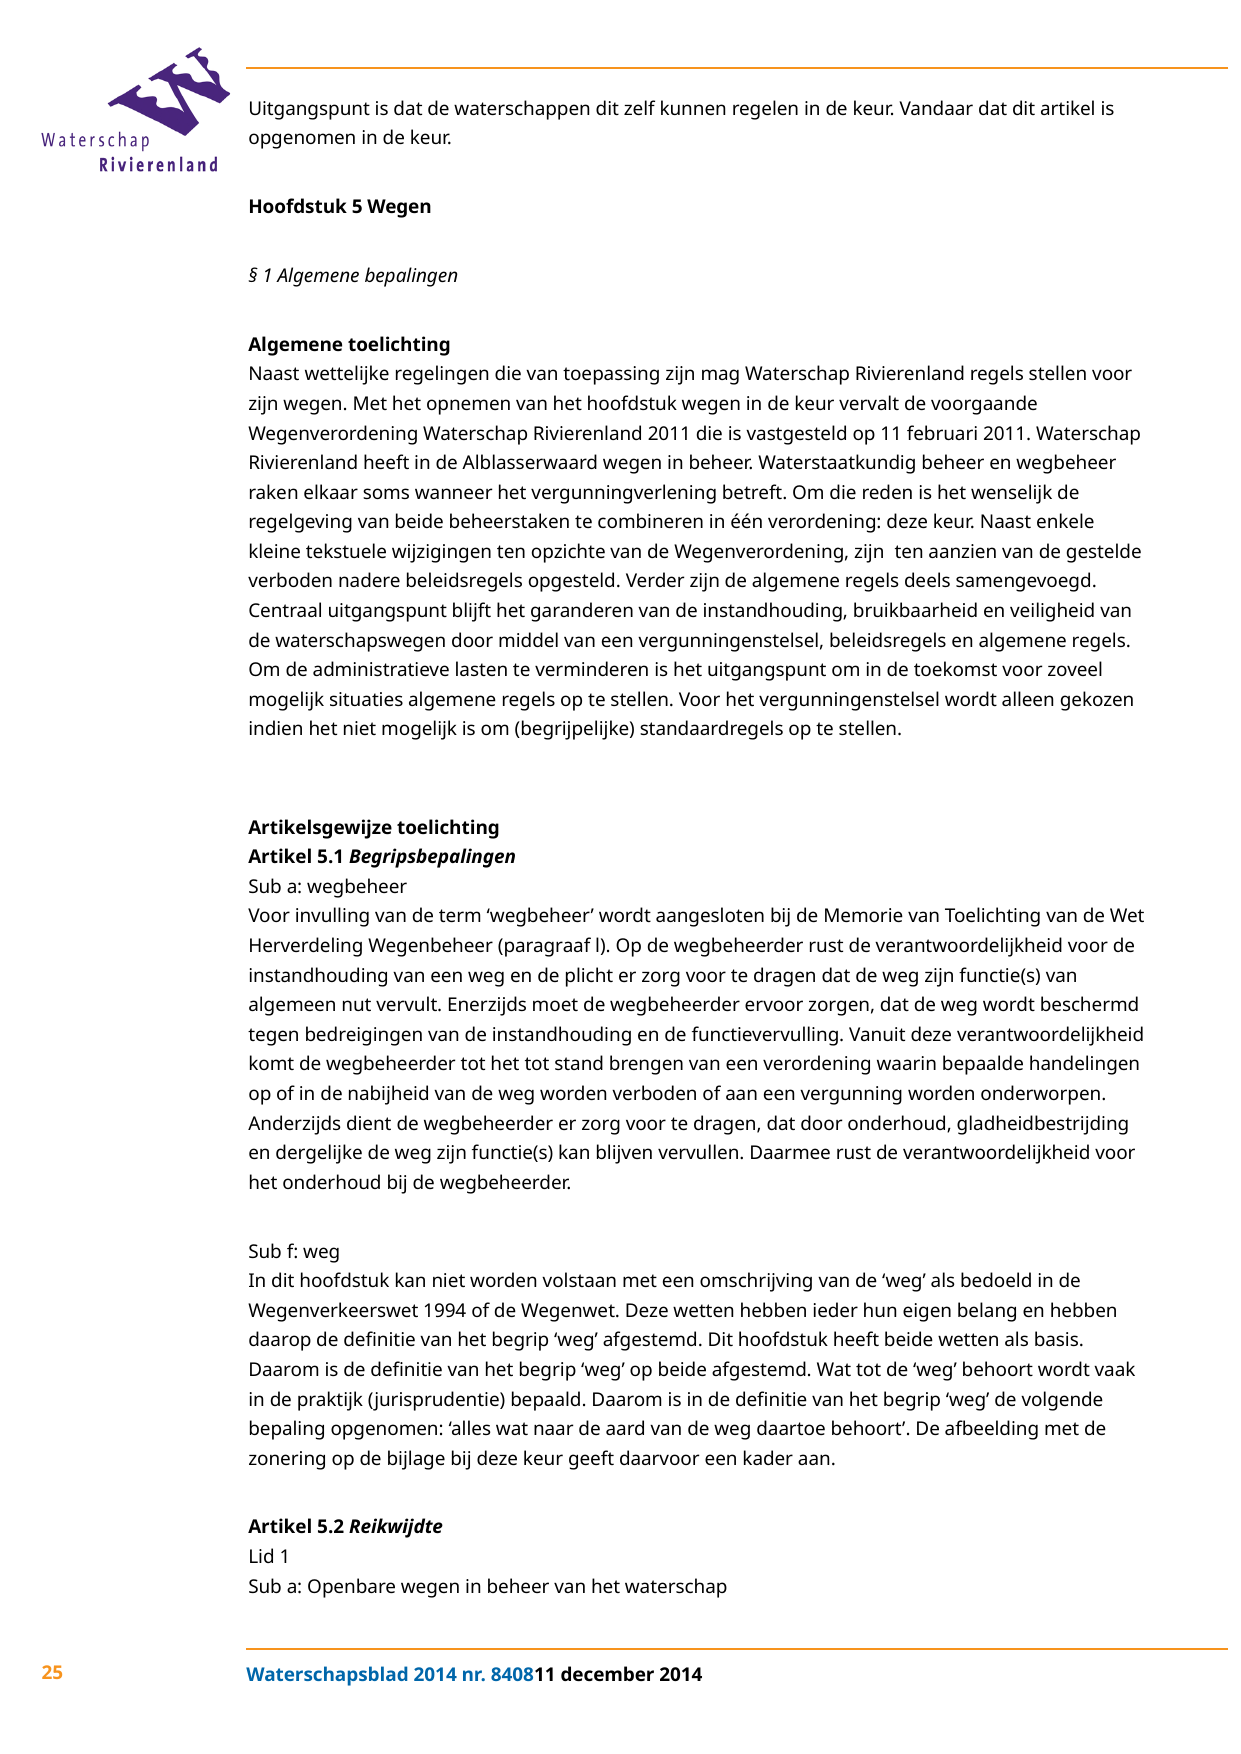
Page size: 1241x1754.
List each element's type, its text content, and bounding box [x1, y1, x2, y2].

text § 1 Algemene bepalingen [248, 262, 1152, 288]
text Algemene toelichting [248, 331, 1152, 357]
text Voor invulling van de term ‘wegbeheer’ wordt aangesloten bij de Memorie van Toelichting van de Wet Herverdeling Wegenbeheer (paragraaf l). Op de wegbeheerder rust de verantwoordelijkheid voor de instandhouding van een weg en de plicht er zorg voor te dragen dat de weg zijn functie(s) van algemeen nut vervult. Enerzijds moet de wegbeheerder ervoor zorgen, dat de weg wordt beschermd tegen bedreigingen van de instandhouding en de functievervulling. Vanuit deze verantwoordelijkheid komt de wegbeheerder tot het tot stand brengen van een verordening waarin bepaalde handelingen op of in de nabijheid van de weg worden verboden of aan een vergunning worden onderworpen. Anderzijds dient de wegbeheerder er zorg voor te dragen, dat door onderhoud, gladheidbestrijding en dergelijke de weg zijn functie(s) kan blijven vervullen. Daarmee rust de verantwoordelijkheid voor het onderhoud bij de wegbeheerder. [248, 903, 1152, 1195]
text Artikel 5.1 Begripsbepalingen [248, 843, 1152, 869]
text Artikel 5.2 Reikwijdte [248, 1514, 1152, 1539]
text Sub f: weg [248, 1238, 1152, 1263]
text Naast wettelijke regelingen die van toepassing zijn mag Waterschap Rivierenland regels stellen voor zijn wegen. Met het opnemen van het hoofdstuk wegen in de keur vervalt de voorgaande Wegenverordening Waterschap Rivierenland 2011 die is vastgesteld op 11 februari 2011. Waterschap Rivierenland heeft in de Alblasserwaard wegen in beheer. Waterstaatkundig beheer en wegbeheer raken elkaar soms wanneer het vergunningverlening betreft. Om die reden is het wenselijk de regelgeving van beide beheerstaken te combineren in één verordening: deze keur. Naast enkele kleine tekstuele wijzigingen ten opzichte van de Wegenverordening, zijn ten aanzien van de gestelde verboden nadere beleidsregels opgesteld. Verder zijn de algemene regels deels samengevoegd. Centraal uitgangspunt blijft het garanderen van de instandhouding, bruikbaarheid en veiligheid van de waterschapswegen door middel van een vergunningenstelsel, beleidsregels en algemene regels. Om de administratieve lasten te verminderen is het uitgangspunt om in de toekomst voor zoveel mogelijk situaties algemene regels op te stellen. Voor het vergunningenstelsel wordt alleen gekozen indien het niet mogelijk is om (begrijpelijke) standaardregels op te stellen. [248, 361, 1152, 741]
picture [41, 47, 231, 172]
text Hoofdstuk 5 Wegen [248, 193, 1152, 219]
text Sub a: Openbare wegen in beheer van het waterschap [248, 1573, 1152, 1599]
text Lid 1 [248, 1543, 1152, 1569]
text Artikelsgewijze toelichting [248, 814, 1152, 840]
text In dit hoofdstuk kan niet worden volstaan met een omschrijving van de ‘weg’ als bedoeld in de Wegenverkeerswet 1994 of de Wegenwet. Deze wetten hebben ieder hun eigen belang en hebben daarop de definitie van het begrip ‘weg’ afgestemd. Dit hoofdstuk heeft beide wetten als basis. Daarom is de definitie van het begrip ‘weg’ op beide afgestemd. Wat tot de ‘weg’ behoort wordt vaak in de praktijk (jurisprudentie) bepaald. Daarom is in de definitie van het begrip ‘weg’ de volgende bepaling opgenomen: ‘alles wat naar de aard van de weg daartoe behoort’. De afbeelding met de zonering op de bijlage bij deze keur geeft daarvoor een kader aan. [248, 1267, 1152, 1471]
text Uitgangspunt is dat de waterschappen dit zelf kunnen regelen in de keur. Vandaar dat dit artikel is opgenomen in de keur. [248, 95, 1152, 150]
text Sub a: wegbeheer [248, 873, 1152, 899]
